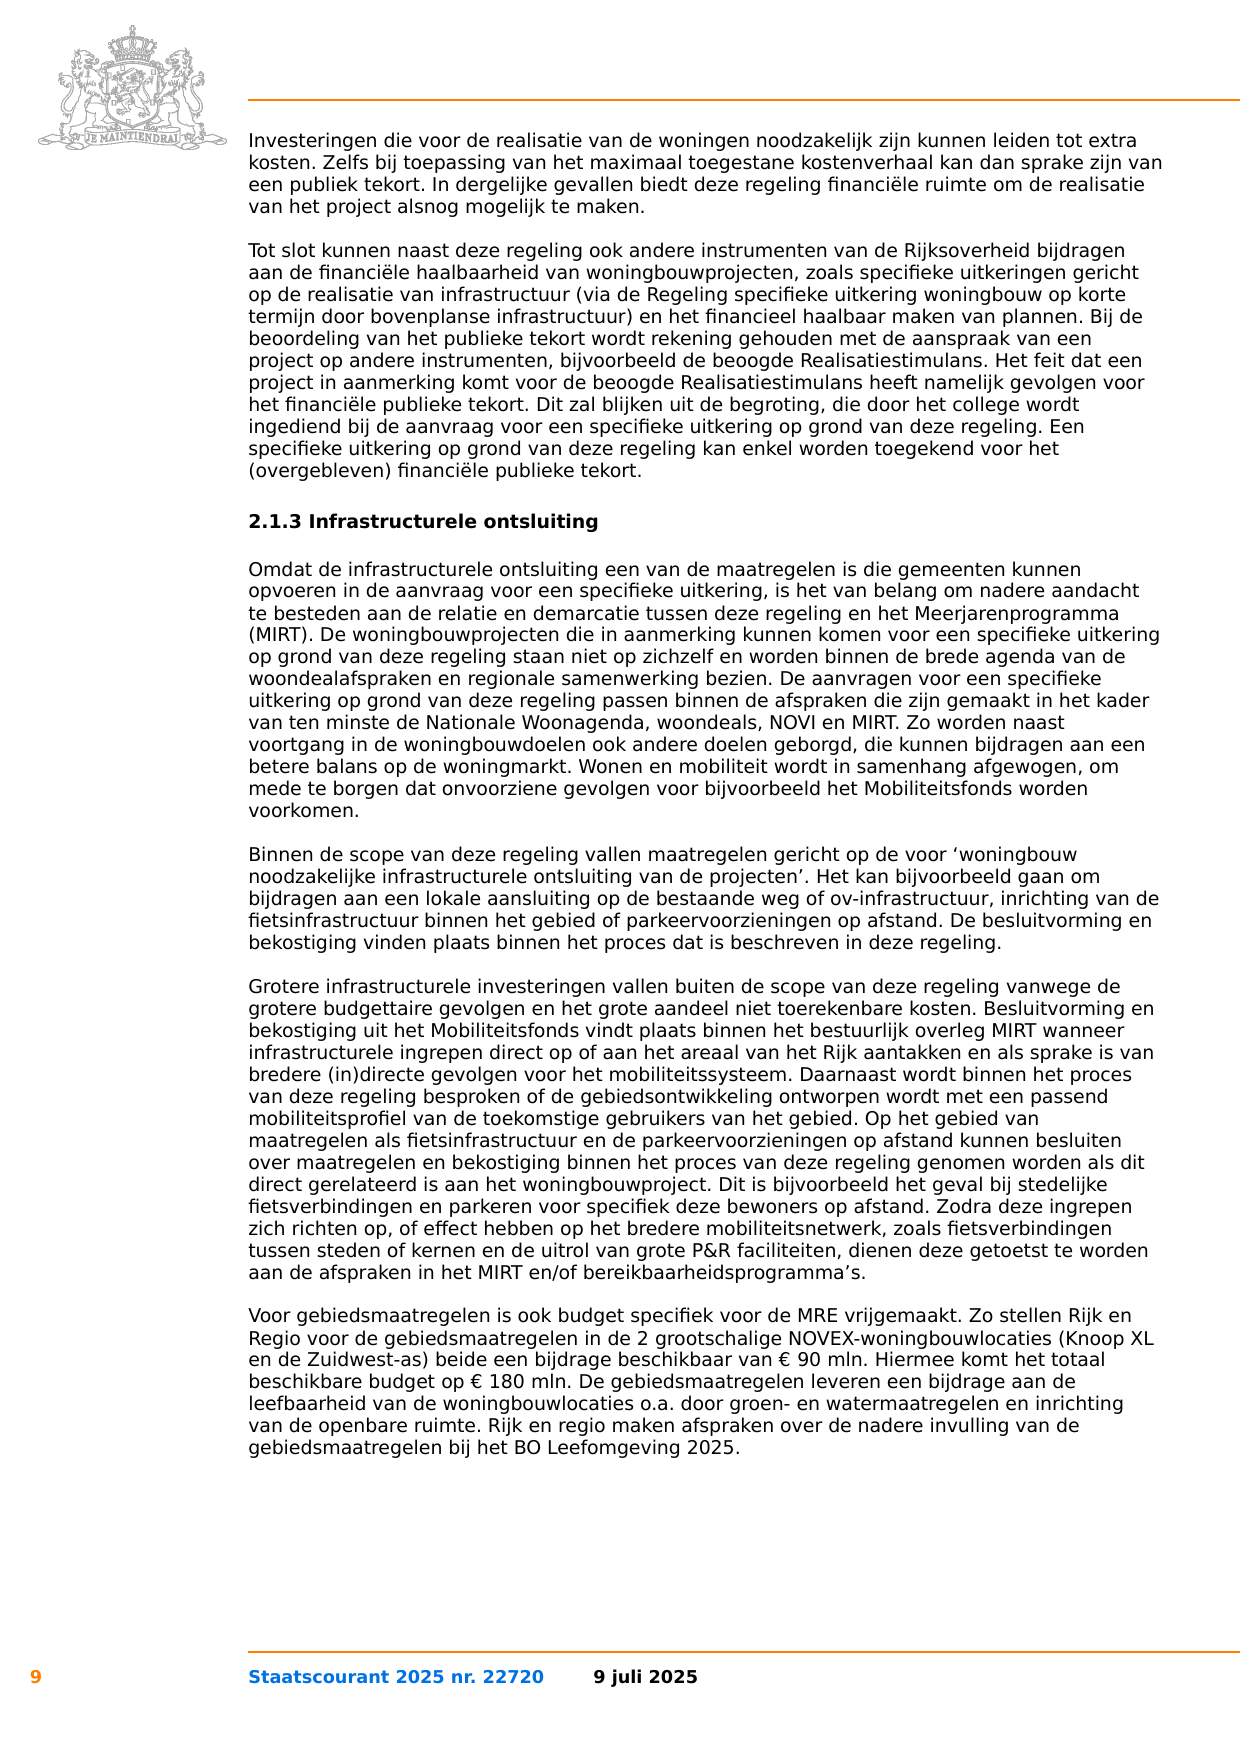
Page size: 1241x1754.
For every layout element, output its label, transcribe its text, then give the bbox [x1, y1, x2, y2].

picture [38, 25, 227, 150]
text Voor gebiedsmaatregelen is ook budget specifiek voor de MRE vrijgemaakt. Zo stellen Rijk en Regio voor de gebiedsmaatregelen in de 2 grootschalige NOVEX-woningbouwlocaties (Knoop XL en de Zuidwest-as) beide een bijdrage beschikbaar van € 90 mln. Hiermee komt het totaal beschikbare budget op € 180 mln. De gebiedsmaatregelen leveren een bijdrage aan de leefbaarheid van de woningbouwlocaties o.a. door groen- en watermaatregelen en inrichting van de openbare ruimte. Rijk en regio maken afspraken over de nadere invulling van de gebiedsmaatregelen bij het BO Leefomgeving 2025. [248, 1305, 1163, 1459]
text Tot slot kunnen naast deze regeling ook andere instrumenten van de Rijksoverheid bijdragen aan de financiële haalbaarheid van woningbouwprojecten, zoals specifieke uitkeringen gericht op de realisatie van infrastructuur (via de Regeling specifieke uitkering woningbouw op korte termijn door bovenplanse infrastructuur) en het financieel haalbaar maken van plannen. Bij de beoordeling van het publieke tekort wordt rekening gehouden met de aanspraak van een project op andere instrumenten, bijvoorbeeld de beoogde Realisatiestimulans. Het feit dat een project in aanmerking komt voor de beoogde Realisatiestimulans heeft namelijk gevolgen voor het financiële publieke tekort. Dit zal blijken uit de begroting, die door het college wordt ingediend bij de aanvraag voor een specifieke uitkering op grond van deze regeling. Een specifieke uitkering op grond van deze regeling kan enkel worden toegekend voor het (overgebleven) financiële publieke tekort. [248, 240, 1163, 481]
text Binnen de scope van deze regeling vallen maatregelen gericht op de voor ‘woningbouw noodzakelijke infrastructurele ontsluiting van de projecten’. Het kan bijvoorbeeld gaan om bijdragen aan een lokale aansluiting op de bestaande weg of ov-infrastructuur, inrichting van de fietsinfrastructuur binnen het gebied of parkeervoorzieningen op afstand. De besluitvorming en bekostiging vinden plaats binnen het proces dat is beschreven in deze regeling. [248, 844, 1163, 954]
text Omdat de infrastructurele ontsluiting een van de maatregelen is die gemeenten kunnen opvoeren in de aanvraag voor een specifieke uitkering, is het van belang om nadere aandacht te besteden aan de relatie en demarcatie tussen deze regeling en het Meerjarenprogramma (MIRT). De woningbouwprojecten die in aanmerking kunnen komen voor een specifieke uitkering op grond van deze regeling staan niet op zichzelf en worden binnen de brede agenda van de woondealafspraken en regionale samenwerking bezien. De aanvragen voor een specifieke uitkering op grond van deze regeling passen binnen de afspraken die zijn gemaakt in het kader van ten minste de Nationale Woonagenda, woondeals, NOVI en MIRT. Zo worden naast voortgang in de woningbouwdoelen ook andere doelen geborgd, die kunnen bijdragen aan een betere balans op de woningmarkt. Wonen en mobiliteit wordt in samenhang afgewogen, om mede te borgen dat onvoorziene gevolgen voor bijvoorbeeld het Mobiliteitsfonds worden voorkomen. [248, 558, 1163, 822]
text Investeringen die voor de realisatie van de woningen noodzakelijk zijn kunnen leiden tot extra kosten. Zelfs bij toepassing van het maximaal toegestane kostenverhaal kan dan sprake zijn van een publiek tekort. In dergelijke gevallen biedt deze regeling financiële ruimte om de realisatie van het project alsnog mogelijk te maken. [248, 130, 1163, 218]
text Grotere infrastructurele investeringen vallen buiten de scope van deze regeling vanwege de grotere budgettaire gevolgen en het grote aandeel niet toerekenbare kosten. Besluitvorming en bekostiging uit het Mobiliteitsfonds vindt plaats binnen het bestuurlijk overleg MIRT wanneer infrastructurele ingrepen direct op of aan het areaal van het Rijk aantakken en als sprake is van bredere (in)directe gevolgen voor het mobiliteitssysteem. Daarnaast wordt binnen het proces van deze regeling besproken of de gebiedsontwikkeling ontworpen wordt met een passend mobiliteitsprofiel van de toekomstige gebruikers van het gebied. Op het gebied van maatregelen als fietsinfrastructuur en de parkeervoorzieningen op afstand kunnen besluiten over maatregelen en bekostiging binnen het proces van deze regeling genomen worden als dit direct gerelateerd is aan het woningbouwproject. Dit is bijvoorbeeld het geval bij stedelijke fietsverbindingen en parkeren voor specifiek deze bewoners op afstand. Zodra deze ingrepen zich richten op, of effect hebben op het bredere mobiliteitsnetwerk, zoals fietsverbindingen tussen steden of kernen en de uitrol van grote P&R faciliteiten, dienen deze getoetst te worden aan de afspraken in het MIRT en/of bereikbaarheidsprogramma’s. [248, 976, 1163, 1283]
subtitle 2.1.3 Infrastructurele ontsluiting [248, 511, 1163, 533]
